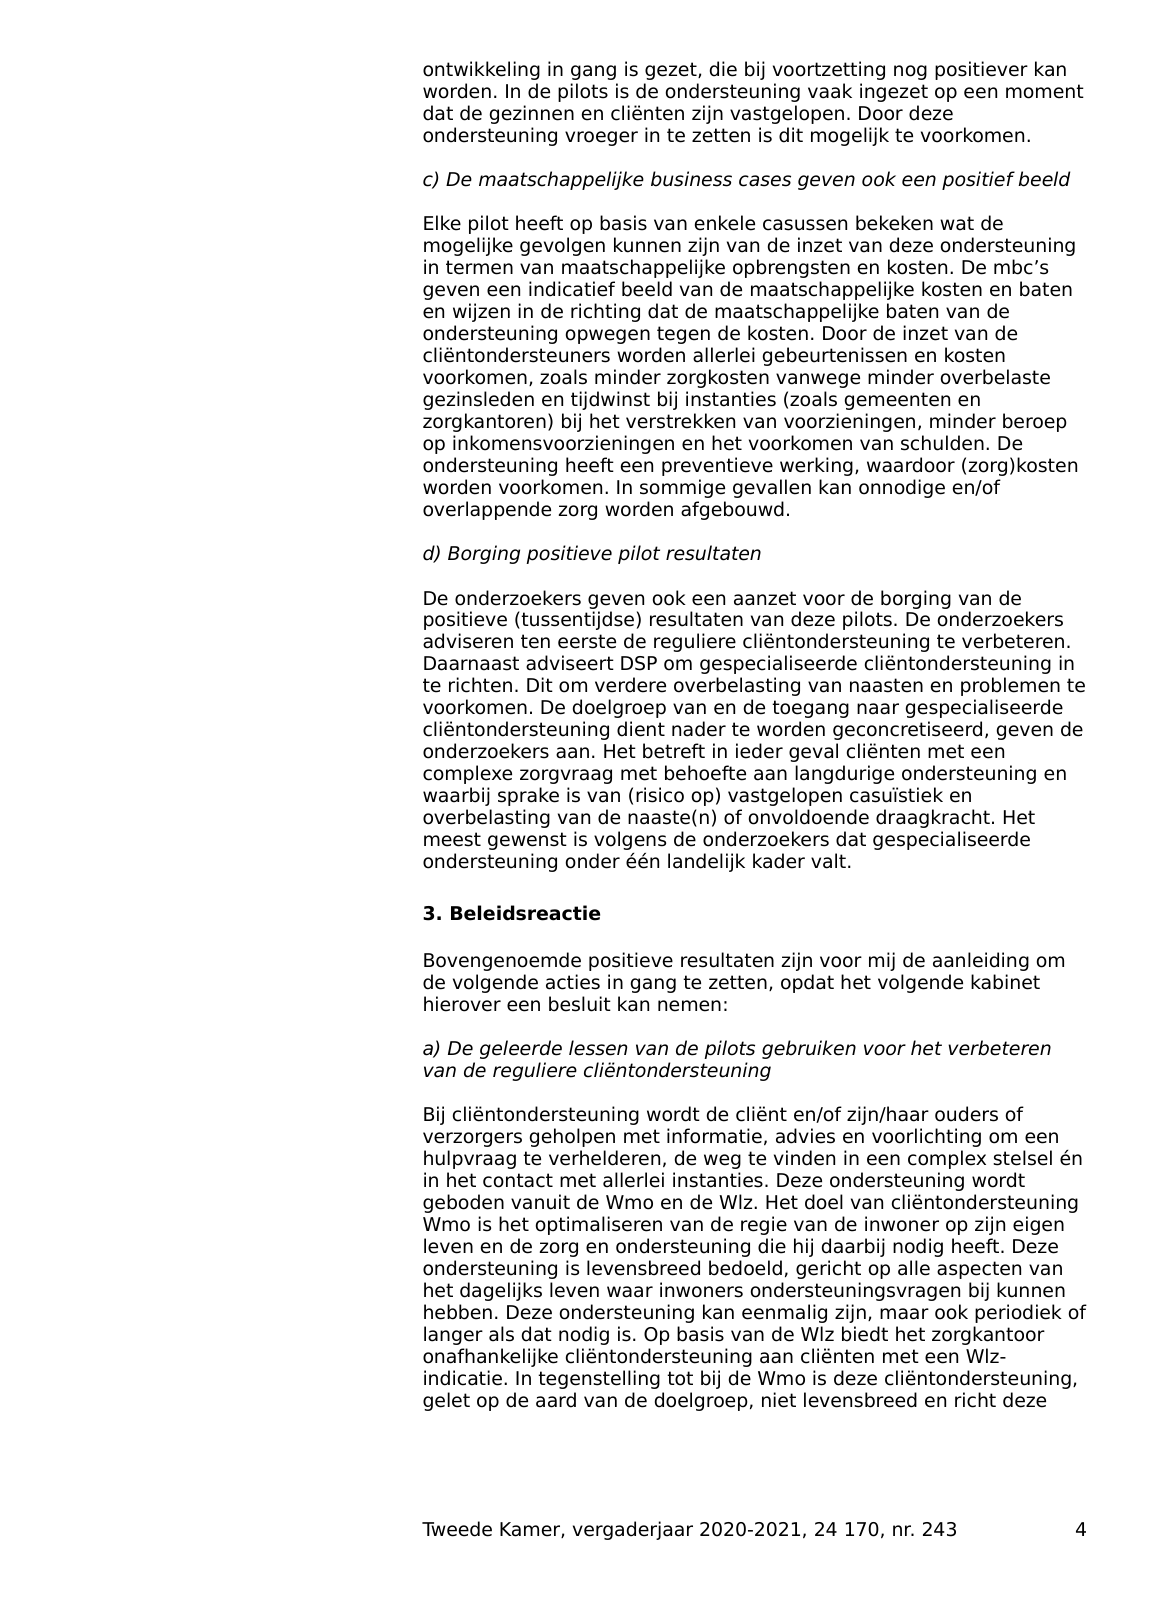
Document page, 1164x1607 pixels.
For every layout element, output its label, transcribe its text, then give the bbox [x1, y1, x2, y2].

text Elke pilot heeft op basis van enkele casussen bekeken wat de mogelijke gevolgen kunnen zijn van de inzet van deze ondersteuning in termen van maatschappelijke opbrengsten en kosten. De mbc’s geven een indicatief beeld van de maatschappelijke kosten en baten en wijzen in de richting dat de maatschappelijke baten van de ondersteuning opwegen tegen de kosten. Door de inzet van de cliëntondersteuners worden allerlei gebeurtenissen en kosten voorkomen, zoals minder zorgkosten vanwege minder overbelaste gezinsleden en tijdwinst bij instanties (zoals gemeenten en zorgkantoren) bij het verstrekken van voorzieningen, minder beroep op inkomensvoorzieningen en het voorkomen van schulden. De ondersteuning heeft een preventieve werking, waardoor (zorg)kosten worden voorkomen. In sommige gevallen kan onnodige en/of overlappende zorg worden afgebouwd. [422, 213, 1087, 521]
text De onderzoekers geven ook een aanzet voor de borging van de positieve (tussentijdse) resultaten van deze pilots. De onderzoekers adviseren ten eerste de reguliere cliëntondersteuning te verbeteren. Daarnaast adviseert DSP om gespecialiseerde cliëntondersteuning in te richten. Dit om verdere overbelasting van naasten en problemen te voorkomen. De doelgroep van en de toegang naar gespecialiseerde cliëntondersteuning dient nader te worden geconcretiseerd, geven de onderzoekers aan. Het betreft in ieder geval cliënten met een complexe zorgvraag met behoefte aan langdurige ondersteuning en waarbij sprake is van (risico op) vastgelopen casuïstiek en overbelasting van de naaste(n) of onvoldoende draagkracht. Het meest gewenst is volgens de onderzoekers dat gespecialiseerde ondersteuning onder één landelijk kader valt. [422, 587, 1087, 873]
text Bovengenoemde positieve resultaten zijn voor mij de aanleiding om de volgende acties in gang te zetten, opdat het volgende kabinet hierover een besluit kan nemen: [422, 950, 1087, 1016]
subtitle d) Borging positieve pilot resultaten [422, 543, 1087, 565]
text Bij cliëntondersteuning wordt de cliënt en/of zijn/haar ouders of verzorgers geholpen met informatie, advies en voorlichting om een hulpvraag te verhelderen, de weg te vinden in een complex stelsel én in het contact met allerlei instanties. Deze ondersteuning wordt geboden vanuit de Wmo en de Wlz. Het doel van cliëntondersteuning Wmo is het optimaliseren van de regie van de inwoner op zijn eigen leven en de zorg en ondersteuning die hij daarbij nodig heeft. Deze ondersteuning is levensbreed bedoeld, gericht op alle aspecten van het dagelijks leven waar inwoners ondersteuningsvragen bij kunnen hebben. Deze ondersteuning kan eenmalig zijn, maar ook periodiek of langer als dat nodig is. Op basis van de Wlz biedt het zorgkantoor onafhankelijke cliëntondersteuning aan cliënten met een Wlz-indicatie. In tegenstelling tot bij de Wmo is deze cliëntondersteuning, gelet op de aard van de doelgroep, niet levensbreed en richt deze [422, 1104, 1087, 1412]
subtitle a) De geleerde lessen van de pilots gebruiken voor het verbeteren van de reguliere cliëntondersteuning [422, 1038, 1087, 1082]
text ontwikkeling in gang is gezet, die bij voortzetting nog positiever kan worden. In de pilots is de ondersteuning vaak ingezet op een moment dat de gezinnen en cliënten zijn vastgelopen. Door deze ondersteuning vroeger in te zetten is dit mogelijk te voorkomen. [422, 59, 1087, 147]
subtitle 3. Beleidsreactie [422, 903, 1087, 925]
subtitle c) De maatschappelijke business cases geven ook een positief beeld [422, 169, 1087, 191]
